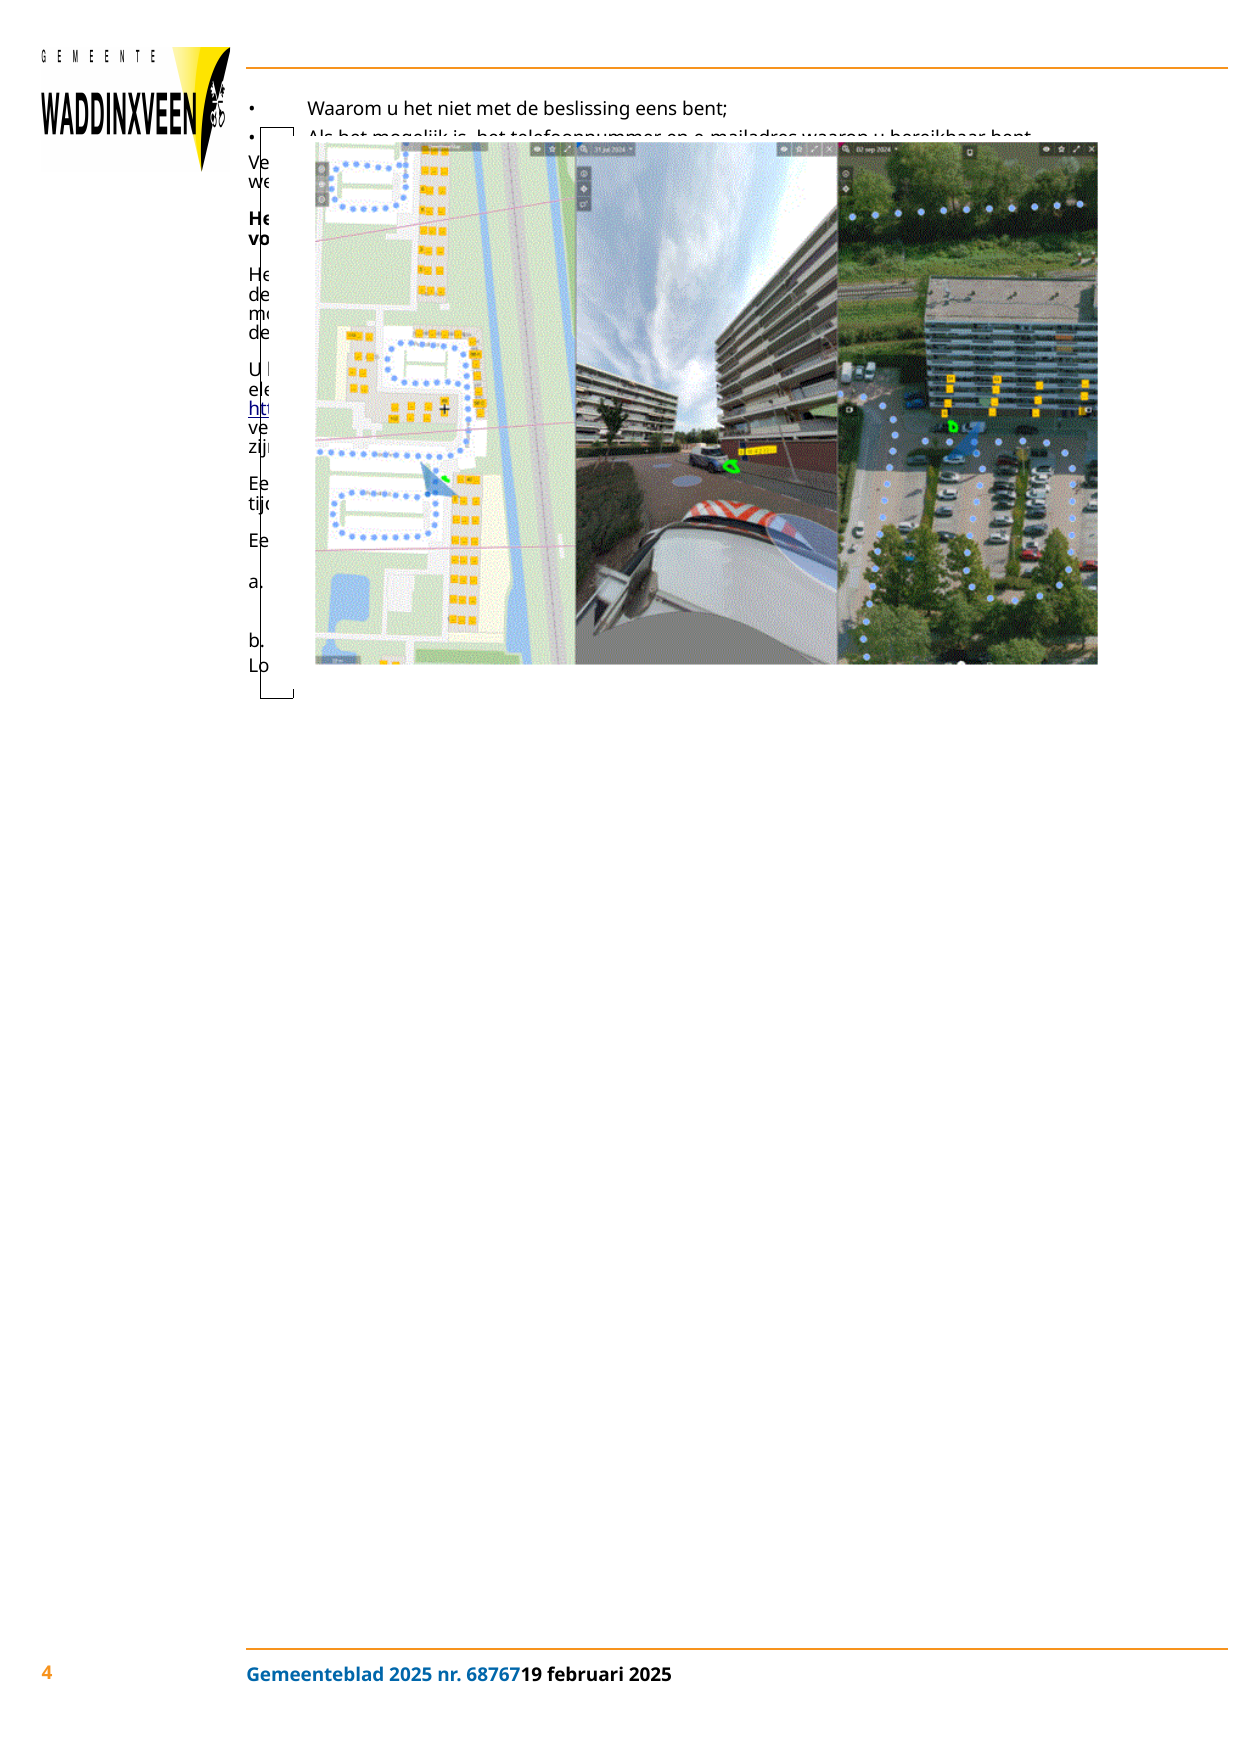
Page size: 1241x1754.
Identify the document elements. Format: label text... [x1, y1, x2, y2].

picture [268, 136, 1155, 689]
picture [41, 47, 231, 172]
list Als het mogelijk is, het telefoonnummer en e-mailadres waarop u bereikbaar bent. [248, 124, 1152, 150]
list Waarom u het niet met de beslissing eens bent; [248, 95, 1152, 121]
